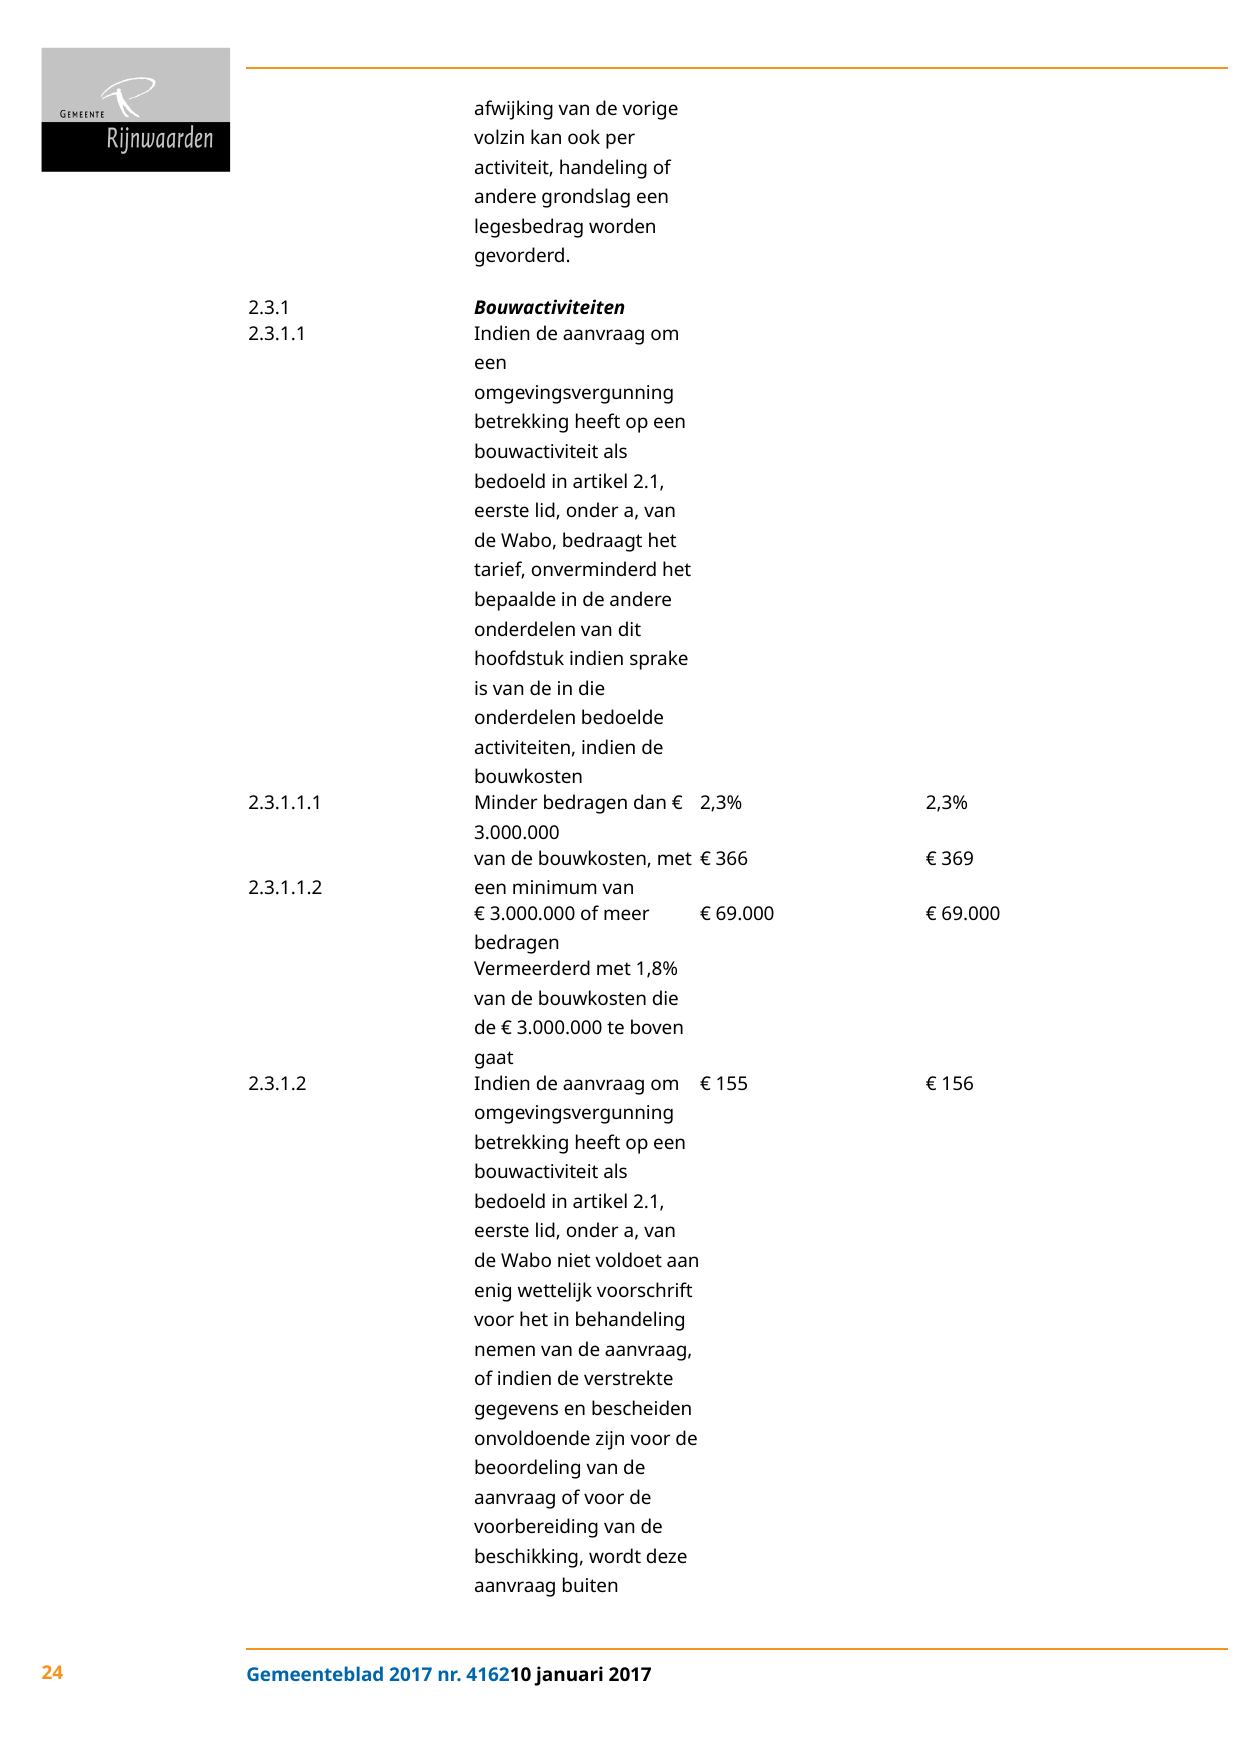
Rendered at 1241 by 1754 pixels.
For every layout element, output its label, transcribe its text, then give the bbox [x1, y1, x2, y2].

table_cell Vermeerderd met 1,8% van de bouwkosten die de € 3.000.000 te boven gaat [474, 955, 700, 1070]
table_cell [248, 955, 474, 1070]
table_cell Indien de aanvraag om een omgevingsvergunning betrekking heeft op een bouwactiviteit als bedoeld in artikel 2.1, eerste lid, onder a, van de Wabo, bedraagt het tarief, onverminderd het bepaalde in de andere onderdelen van dit hoofdstuk indien sprake is van de in die onderdelen bedoelde activiteiten, indien de bouwkosten [474, 320, 700, 789]
table_cell [248, 269, 474, 294]
table_cell [926, 955, 1152, 1070]
table_cell Bouwactiviteiten [474, 294, 700, 320]
table_cell [474, 269, 700, 294]
table_cell 2.3.1.1 [248, 320, 474, 789]
table_cell [248, 900, 474, 955]
table_cell [700, 294, 926, 320]
table_cell 2.3.1.1.1 [248, 789, 474, 845]
table_cell [248, 95, 474, 268]
table_cell [700, 95, 926, 268]
table_cell [700, 320, 926, 789]
table_cell € 3.000.000 of meer bedragen [474, 900, 700, 955]
table_cell Minder bedragen dan € 3.000.000 [474, 789, 700, 845]
table_cell 2.3.1.1.2 [248, 845, 474, 900]
table_cell [700, 955, 926, 1070]
table_cell € 369 [926, 845, 1152, 900]
picture [41, 47, 231, 172]
table_cell € 69.000 [700, 900, 926, 955]
table_cell € 155 [700, 1070, 926, 1598]
table_cell € 366 [700, 845, 926, 900]
table_cell € 156 [926, 1070, 1152, 1598]
table_cell [926, 269, 1152, 294]
table_cell € 69.000 [926, 900, 1152, 955]
table_cell afwijking van de vorige volzin kan ook per activiteit, handeling of andere grondslag een legesbedrag worden gevorderd. [474, 95, 700, 268]
table_cell [926, 95, 1152, 268]
table_cell [700, 269, 926, 294]
table_cell 2.3.1 [248, 294, 474, 320]
table_cell 2.3.1.2 [248, 1070, 474, 1598]
table_cell 2,3% [926, 789, 1152, 845]
table_cell van de bouwkosten, met een minimum van [474, 845, 700, 900]
table_cell Indien de aanvraag om omgevingsvergunning betrekking heeft op een bouwactiviteit als bedoeld in artikel 2.1, eerste lid, onder a, van de Wabo niet voldoet aan enig wettelijk voorschrift voor het in behandeling nemen van de aanvraag, of indien de verstrekte gegevens en bescheiden onvoldoende zijn voor de beoordeling van de aanvraag of voor de voorbereiding van de beschikking, wordt deze aanvraag buiten [474, 1070, 700, 1598]
table_cell [926, 320, 1152, 789]
table_cell [926, 294, 1152, 320]
table_cell 2,3% [700, 789, 926, 845]
